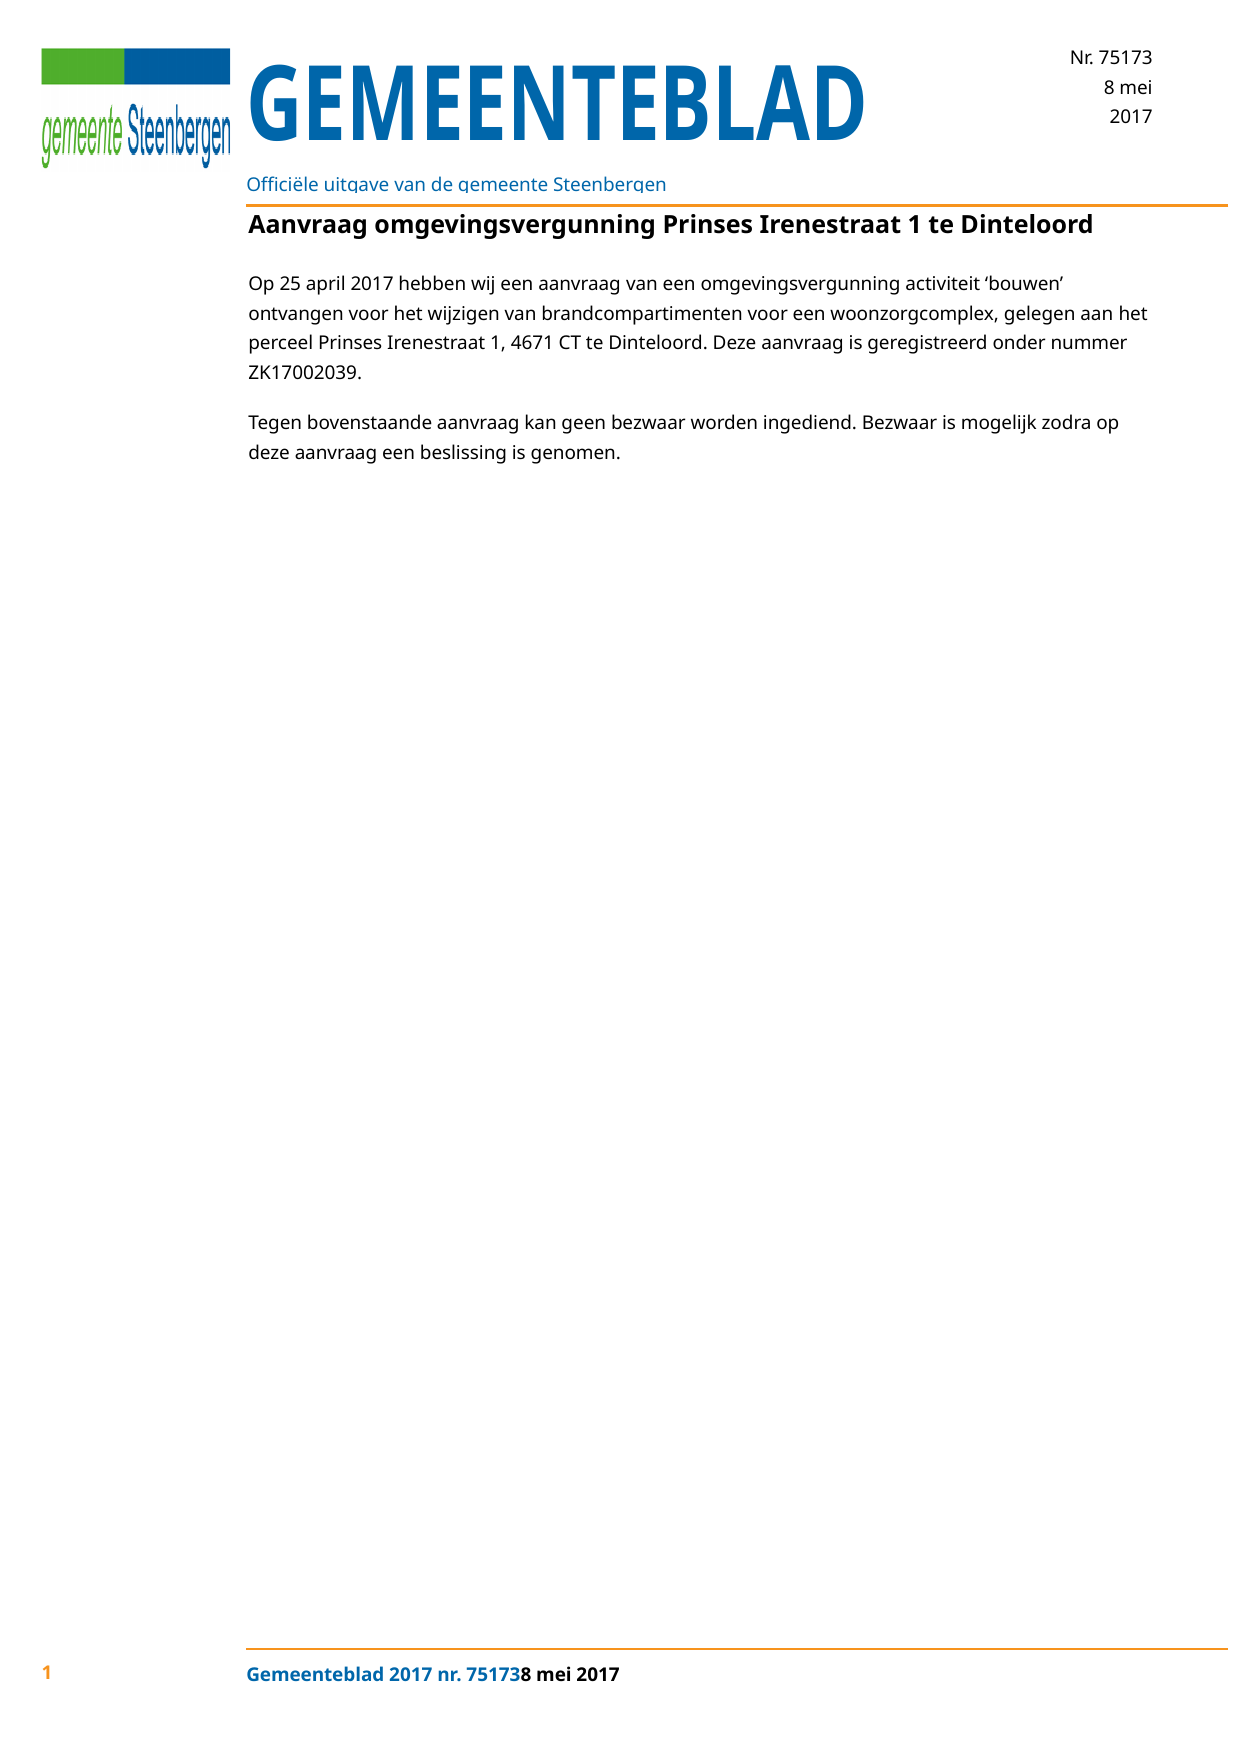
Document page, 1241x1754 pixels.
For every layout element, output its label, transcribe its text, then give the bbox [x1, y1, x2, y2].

text Aanvraag omgevingsvergunning Prinses Irenestraat 1 te Dinteloord [248, 207, 1152, 241]
text Tegen bovenstaande aanvraag kan geen bezwaar worden ingediend. Bezwaar is mogelijk zodra op deze aanvraag een beslissing is genomen. [248, 409, 1152, 465]
text Op 25 april 2017 hebben wij een aanvraag van een omgevingsvergunning activiteit ‘bouwen’ ontvangen voor het wijzigen van brandcompartimenten voor een woonzorgcomplex, gelegen aan het perceel Prinses Irenestraat 1, 4671 CT te Dinteloord. Deze aanvraag is geregistreerd onder nummer ZK17002039. [248, 270, 1152, 385]
picture [41, 47, 231, 172]
